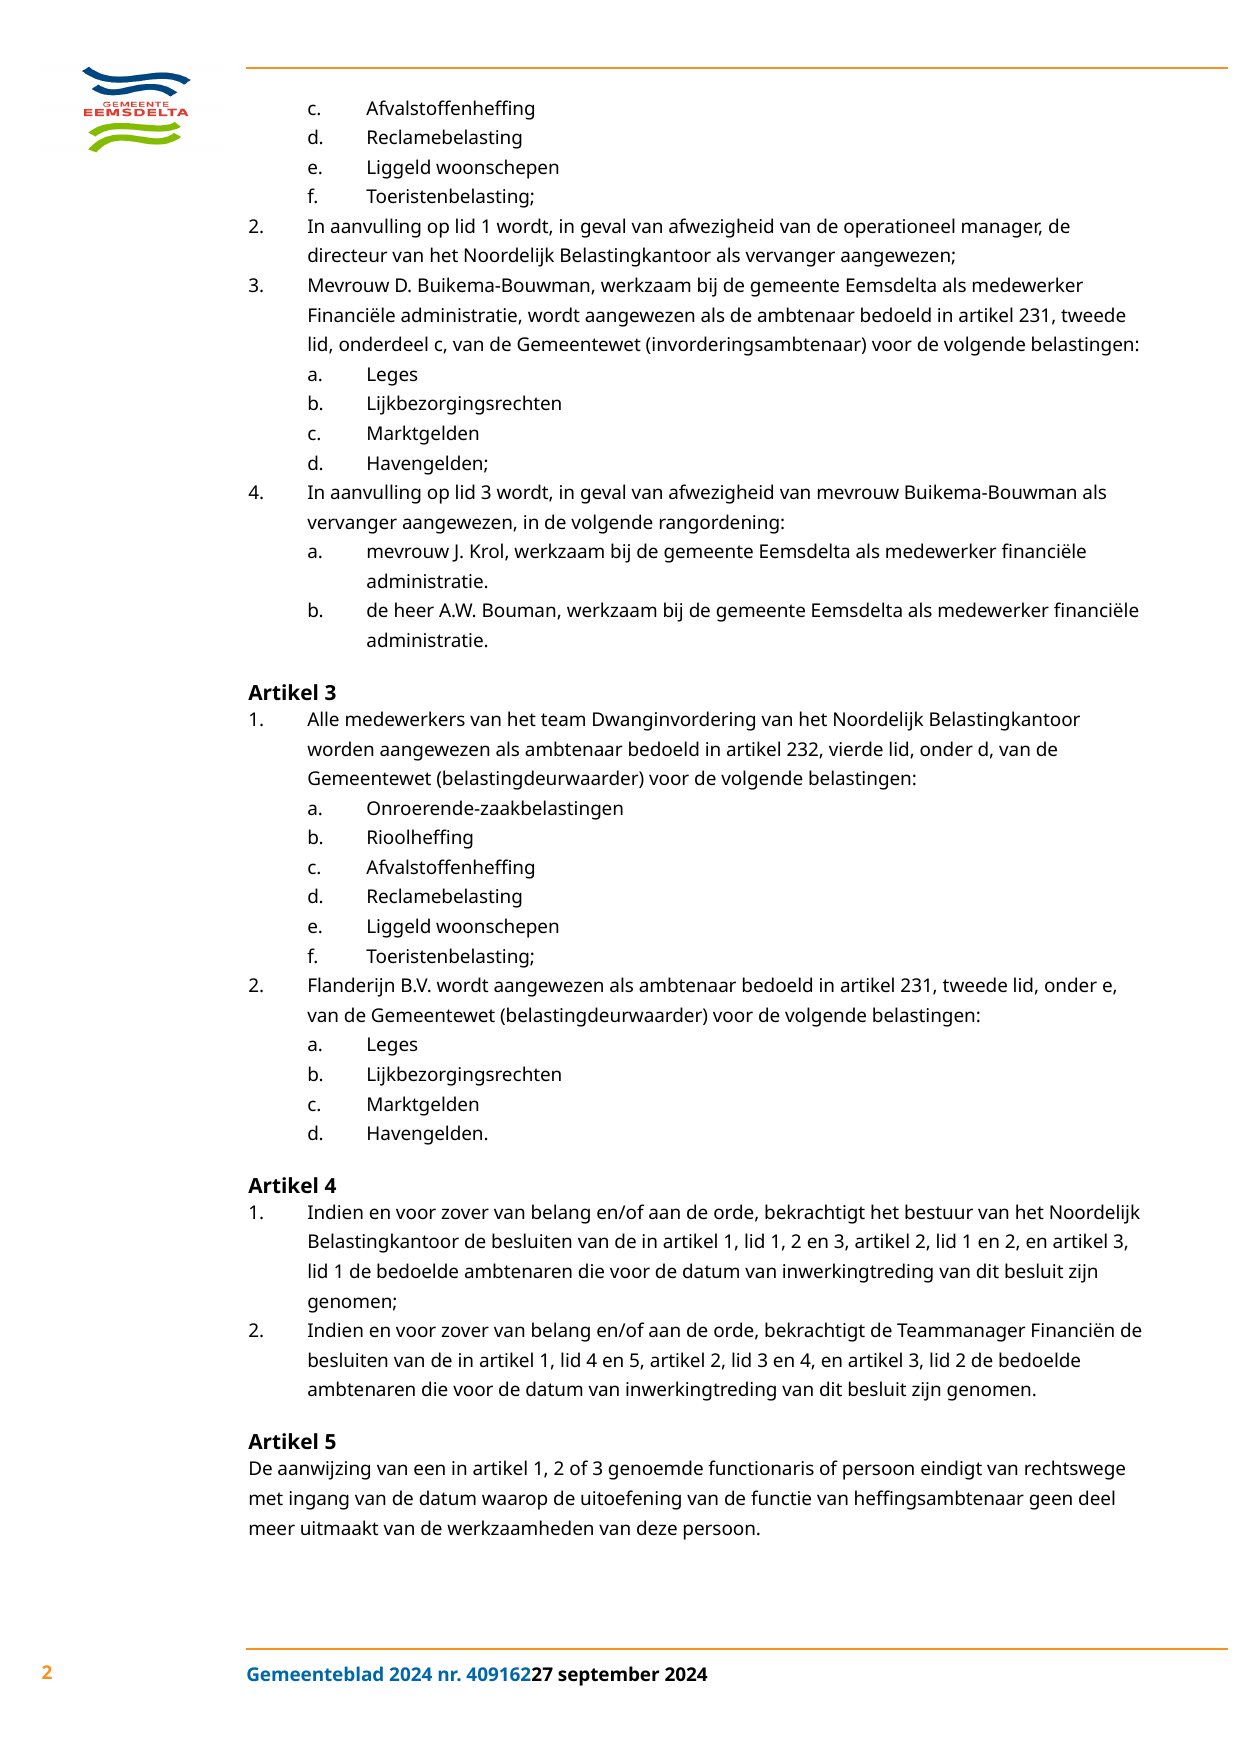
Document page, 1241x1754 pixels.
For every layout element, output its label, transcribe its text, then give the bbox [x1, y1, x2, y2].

text De aanwijzing van een in artikel 1, 2 of 3 genoemde functionaris of persoon eindigt van rechtswege met ingang van de datum waarop de uitoefening van de functie van heffingsambtenaar geen deel meer uitmaakt van de werkzaamheden van deze persoon. [248, 1456, 1152, 1540]
list Flanderijn B.V. wordt aangewezen als ambtenaar bedoeld in artikel 231, tweede lid, onder e, van de Gemeentewet (belastingdeurwaarder) voor de volgende belastingen: [248, 972, 1152, 1028]
list Mevrouw D. Buikema-Bouwman, werkzaam bij de gemeente Eemsdelta als medewerker Financiële administratie, wordt aangewezen als de ambtenaar bedoeld in artikel 231, tweede lid, onderdeel c, van de Gemeentewet (invorderingsambtenaar) voor de volgende belastingen: [248, 272, 1152, 357]
list Leges [307, 1032, 1152, 1057]
list mevrouw J. Krol, werkzaam bij de gemeente Eemsdelta als medewerker financiële administratie. [307, 538, 1152, 594]
list Leges [307, 361, 1152, 387]
text Artikel 4 [248, 1171, 1152, 1199]
text Artikel 5 [248, 1427, 1152, 1456]
list Indien en voor zover van belang en/of aan de orde, bekrachtigt de Teammanager Financiën de besluiten van de in artikel 1, lid 4 en 5, artikel 2, lid 3 en 4, en artikel 3, lid 2 de bedoelde ambtenaren die voor de datum van inwerkingtreding van dit besluit zijn genomen. [248, 1317, 1152, 1402]
list Afvalstoffenheffing [307, 95, 1152, 121]
list Reclamebelasting [307, 124, 1152, 150]
list Liggeld woonschepen [307, 913, 1152, 939]
list In aanvulling op lid 1 wordt, in geval van afwezigheid van de operationeel manager, de directeur van het Noordelijk Belastingkantoor als vervanger aangewezen; [248, 213, 1152, 268]
list Indien en voor zover van belang en/of aan de orde, bekrachtigt het bestuur van het Noordelijk Belastingkantoor de besluiten van de in artikel 1, lid 1, 2 en 3, artikel 2, lid 1 en 2, en artikel 3, lid 1 de bedoelde ambtenaren die voor de datum van inwerkingtreding van dit besluit zijn genomen; [248, 1199, 1152, 1314]
list Marktgelden [307, 420, 1152, 446]
list Havengelden. [307, 1120, 1152, 1146]
list de heer A.W. Bouman, werkzaam bij de gemeente Eemsdelta als medewerker financiële administratie. [307, 598, 1152, 653]
list Toeristenbelasting; [307, 943, 1152, 968]
list Rioolheffing [307, 824, 1152, 850]
list Onroerende-zaakbelastingen [307, 795, 1152, 821]
list Marktgelden [307, 1091, 1152, 1116]
list Liggeld woonschepen [307, 154, 1152, 180]
list Reclamebelasting [307, 884, 1152, 909]
list Lijkbezorgingsrechten [307, 391, 1152, 416]
list Alle medewerkers van het team Dwanginvordering van het Noordelijk Belastingkantoor worden aangewezen als ambtenaar bedoeld in artikel 232, vierde lid, onder d, van de Gemeentewet (belastingdeurwaarder) voor de volgende belastingen: [248, 706, 1152, 791]
text Artikel 3 [248, 678, 1152, 706]
list In aanvulling op lid 3 wordt, in geval van afwezigheid van mevrouw Buikema-Bouwman als vervanger aangewezen, in de volgende rangordening: [248, 479, 1152, 535]
list Afvalstoffenheffing [307, 854, 1152, 880]
list Lijkbezorgingsrechten [307, 1061, 1152, 1087]
list Toeristenbelasting; [307, 183, 1152, 209]
picture [41, 47, 231, 172]
list Havengelden; [307, 450, 1152, 476]
